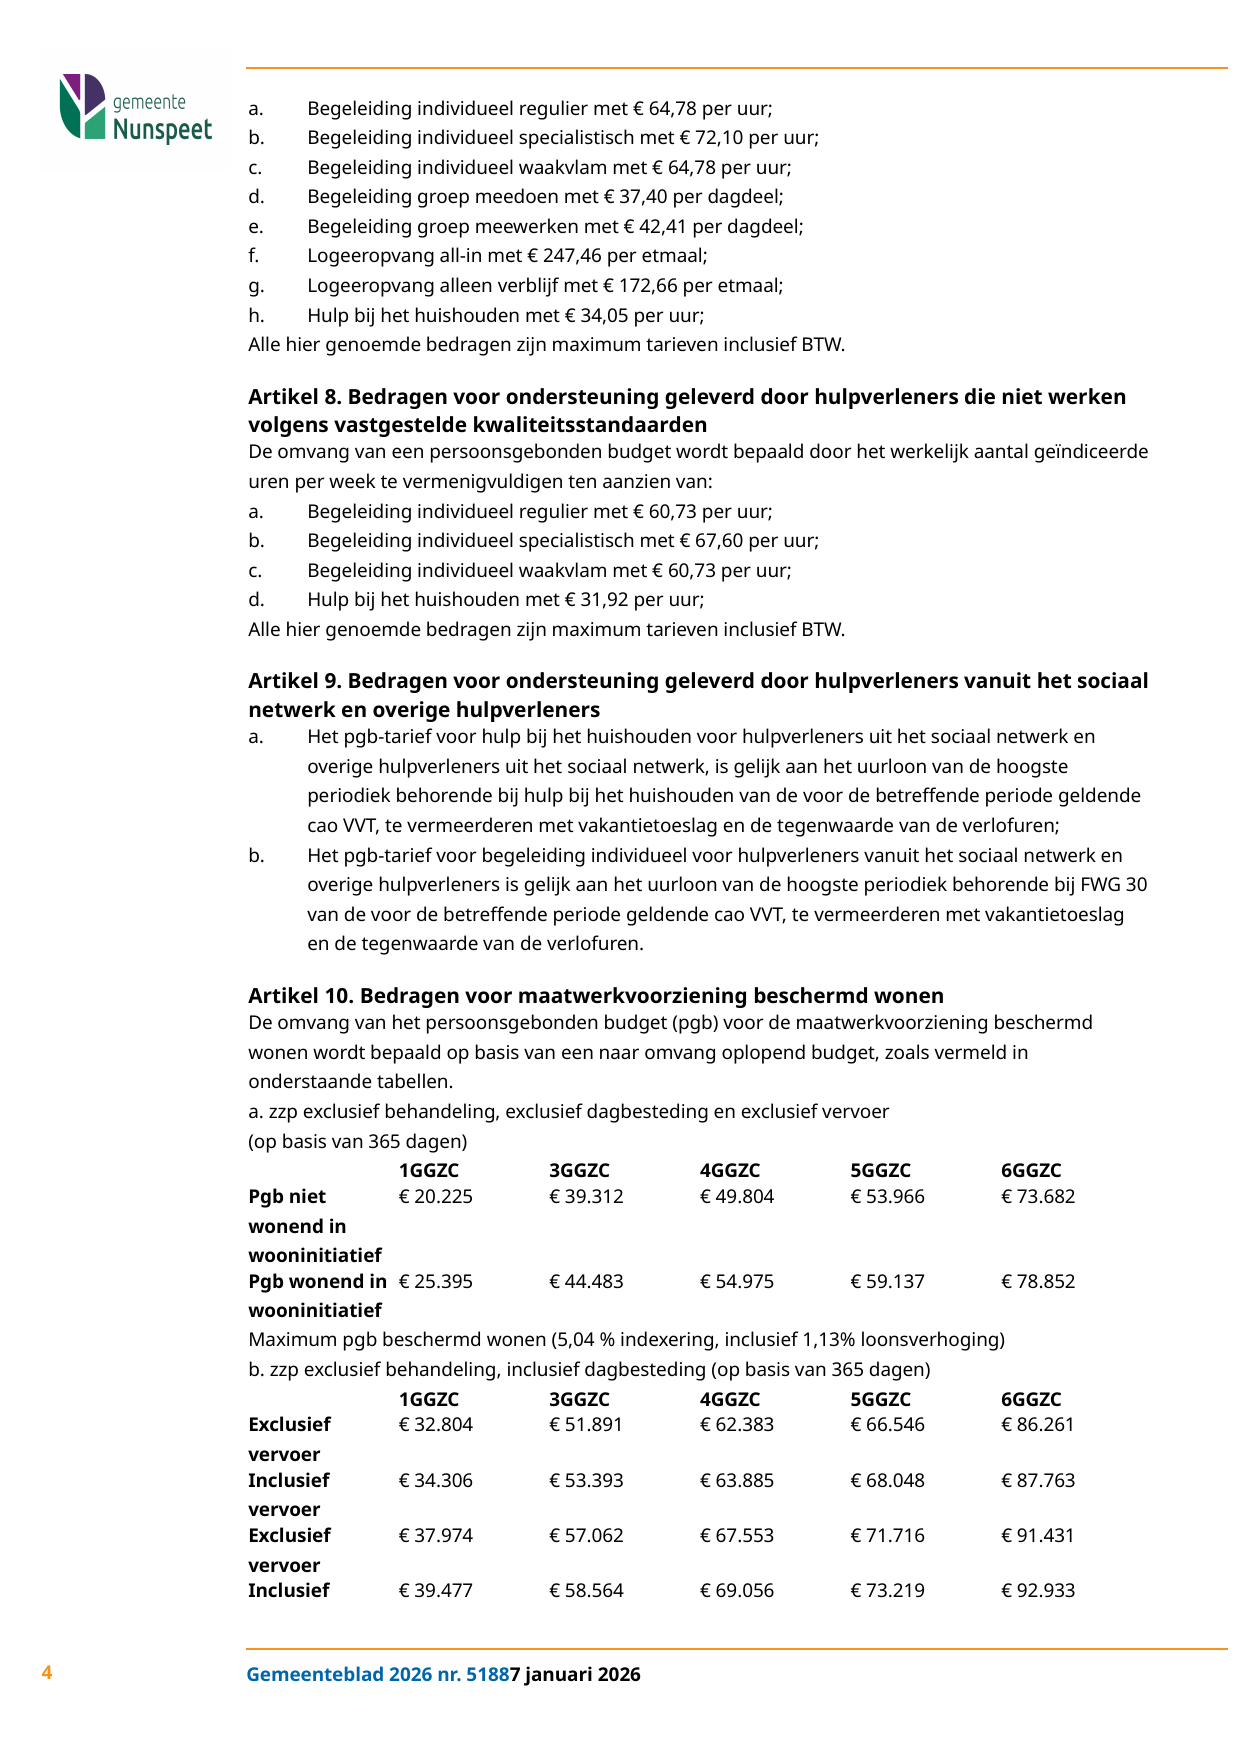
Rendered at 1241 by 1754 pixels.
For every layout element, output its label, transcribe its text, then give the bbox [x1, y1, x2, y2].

table_cell € 71.716 [850, 1522, 1001, 1578]
list Begeleiding individueel specialistisch met € 72,10 per uur; [248, 124, 1152, 150]
table_cell € 67.553 [700, 1522, 850, 1578]
list Begeleiding groep meewerken met € 42,41 per dagdeel; [248, 213, 1152, 239]
table_cell € 20.225 [399, 1183, 549, 1268]
list Begeleiding individueel regulier met € 60,73 per uur; [248, 498, 1152, 524]
text Artikel 10. Bedragen voor maatwerkvoorziening beschermd wonen [248, 981, 1152, 1009]
text (op basis van 365 dagen) [248, 1128, 1152, 1153]
table_header 3GGZC [549, 1158, 700, 1183]
table_cell € 58.564 [549, 1578, 700, 1603]
picture [41, 47, 231, 172]
table_cell € 44.483 [549, 1268, 700, 1323]
table_cell € 59.137 [850, 1268, 1001, 1323]
table_cell € 57.062 [549, 1522, 700, 1578]
text De omvang van het persoonsgebonden budget (pgb) voor de maatwerkvoorziening beschermd wonen wordt bepaald op basis van een naar omvang oplopend budget, zoals vermeld in onderstaande tabellen. [248, 1009, 1152, 1094]
table_header [248, 1158, 398, 1183]
table_cell Pgb wonend in wooninitiatief [248, 1268, 398, 1323]
table_header 3GGZC [549, 1386, 700, 1412]
table_cell € 49.804 [700, 1183, 850, 1268]
table_cell € 53.393 [549, 1467, 700, 1522]
table_cell € 68.048 [850, 1467, 1001, 1522]
list Logeeropvang alleen verblijf met € 172,66 per etmaal; [248, 272, 1152, 298]
table_cell € 39.312 [549, 1183, 700, 1268]
table_cell € 73.682 [1001, 1183, 1152, 1268]
table_cell Exclusief vervoer [248, 1412, 398, 1467]
table_cell € 87.763 [1001, 1467, 1152, 1522]
text Alle hier genoemde bedragen zijn maximum tarieven inclusief BTW. [248, 331, 1152, 357]
table_cell € 54.975 [700, 1268, 850, 1323]
table_cell € 25.395 [399, 1268, 549, 1323]
list Logeeropvang all-in met € 247,46 per etmaal; [248, 243, 1152, 268]
table_cell € 78.852 [1001, 1268, 1152, 1323]
table_cell € 34.306 [399, 1467, 549, 1522]
table_header [248, 1386, 398, 1412]
table_header 1GGZC [399, 1158, 549, 1183]
text Artikel 8. Bedragen voor ondersteuning geleverd door hulpverleners die niet werken volgens vastgestelde kwaliteitsstandaarden [248, 382, 1152, 439]
table_cell € 91.431 [1001, 1522, 1152, 1578]
table_header 4GGZC [700, 1386, 850, 1412]
table_cell Exclusief vervoer [248, 1522, 398, 1578]
table_header 4GGZC [700, 1158, 850, 1183]
list Het pgb-tarief voor begeleiding individueel voor hulpverleners vanuit het sociaal netwerk en overige hulpverleners is gelijk aan het uurloon van de hoogste periodiek behorende bij FWG 30 van de voor de betreffende periode geldende cao VVT, te vermeerderen met vakantietoeslag en de tegenwaarde van de verlofuren. [248, 842, 1152, 956]
table_cell € 66.546 [850, 1412, 1001, 1467]
table_cell € 32.804 [399, 1412, 549, 1467]
table_cell € 53.966 [850, 1183, 1001, 1268]
table_header 5GGZC [850, 1158, 1001, 1183]
text Alle hier genoemde bedragen zijn maximum tarieven inclusief BTW. [248, 616, 1152, 642]
text a. zzp exclusief behandeling, exclusief dagbesteding en exclusief vervoer [248, 1098, 1152, 1124]
list Begeleiding groep meedoen met € 37,40 per dagdeel; [248, 183, 1152, 209]
table_header 6GGZC [1001, 1386, 1152, 1412]
table_header 5GGZC [850, 1386, 1001, 1412]
list Begeleiding individueel regulier met € 64,78 per uur; [248, 95, 1152, 121]
list Begeleiding individueel waakvlam met € 64,78 per uur; [248, 154, 1152, 180]
list Begeleiding individueel specialistisch met € 67,60 per uur; [248, 527, 1152, 553]
table_cell Pgb niet wonend in wooninitiatief [248, 1183, 398, 1268]
text Artikel 9. Bedragen voor ondersteuning geleverd door hulpverleners vanuit het sociaal netwerk en overige hulpverleners [248, 667, 1152, 723]
text b. zzp exclusief behandeling, inclusief dagbesteding (op basis van 365 dagen) [248, 1356, 1152, 1382]
list Het pgb-tarief voor hulp bij het huishouden voor hulpverleners uit het sociaal netwerk en overige hulpverleners uit het sociaal netwerk, is gelijk aan het uurloon van de hoogste periodiek behorende bij hulp bij het huishouden van de voor de betreffende periode geldende cao VVT, te vermeerderen met vakantietoeslag en de tegenwaarde van de verlofuren; [248, 723, 1152, 838]
list Hulp bij het huishouden met € 34,05 per uur; [248, 302, 1152, 328]
table_cell € 86.261 [1001, 1412, 1152, 1467]
table_cell € 39.477 [399, 1578, 549, 1603]
list Begeleiding individueel waakvlam met € 60,73 per uur; [248, 557, 1152, 583]
table_cell Inclusief [248, 1578, 398, 1603]
table_cell € 63.885 [700, 1467, 850, 1522]
table_cell € 69.056 [700, 1578, 850, 1603]
table_cell € 62.383 [700, 1412, 850, 1467]
text Maximum pgb beschermd wonen (5,04 % indexering, inclusief 1,13% loonsverhoging) [248, 1327, 1152, 1352]
text De omvang van een persoonsgebonden budget wordt bepaald door het werkelijk aantal geïndiceerde uren per week te vermenigvuldigen ten aanzien van: [248, 439, 1152, 494]
table_cell € 92.933 [1001, 1578, 1152, 1603]
table_header 1GGZC [399, 1386, 549, 1412]
table_cell Inclusief vervoer [248, 1467, 398, 1522]
list Hulp bij het huishouden met € 31,92 per uur; [248, 587, 1152, 612]
table_header 6GGZC [1001, 1158, 1152, 1183]
table_cell € 51.891 [549, 1412, 700, 1467]
table_cell € 37.974 [399, 1522, 549, 1578]
table_cell € 73.219 [850, 1578, 1001, 1603]
